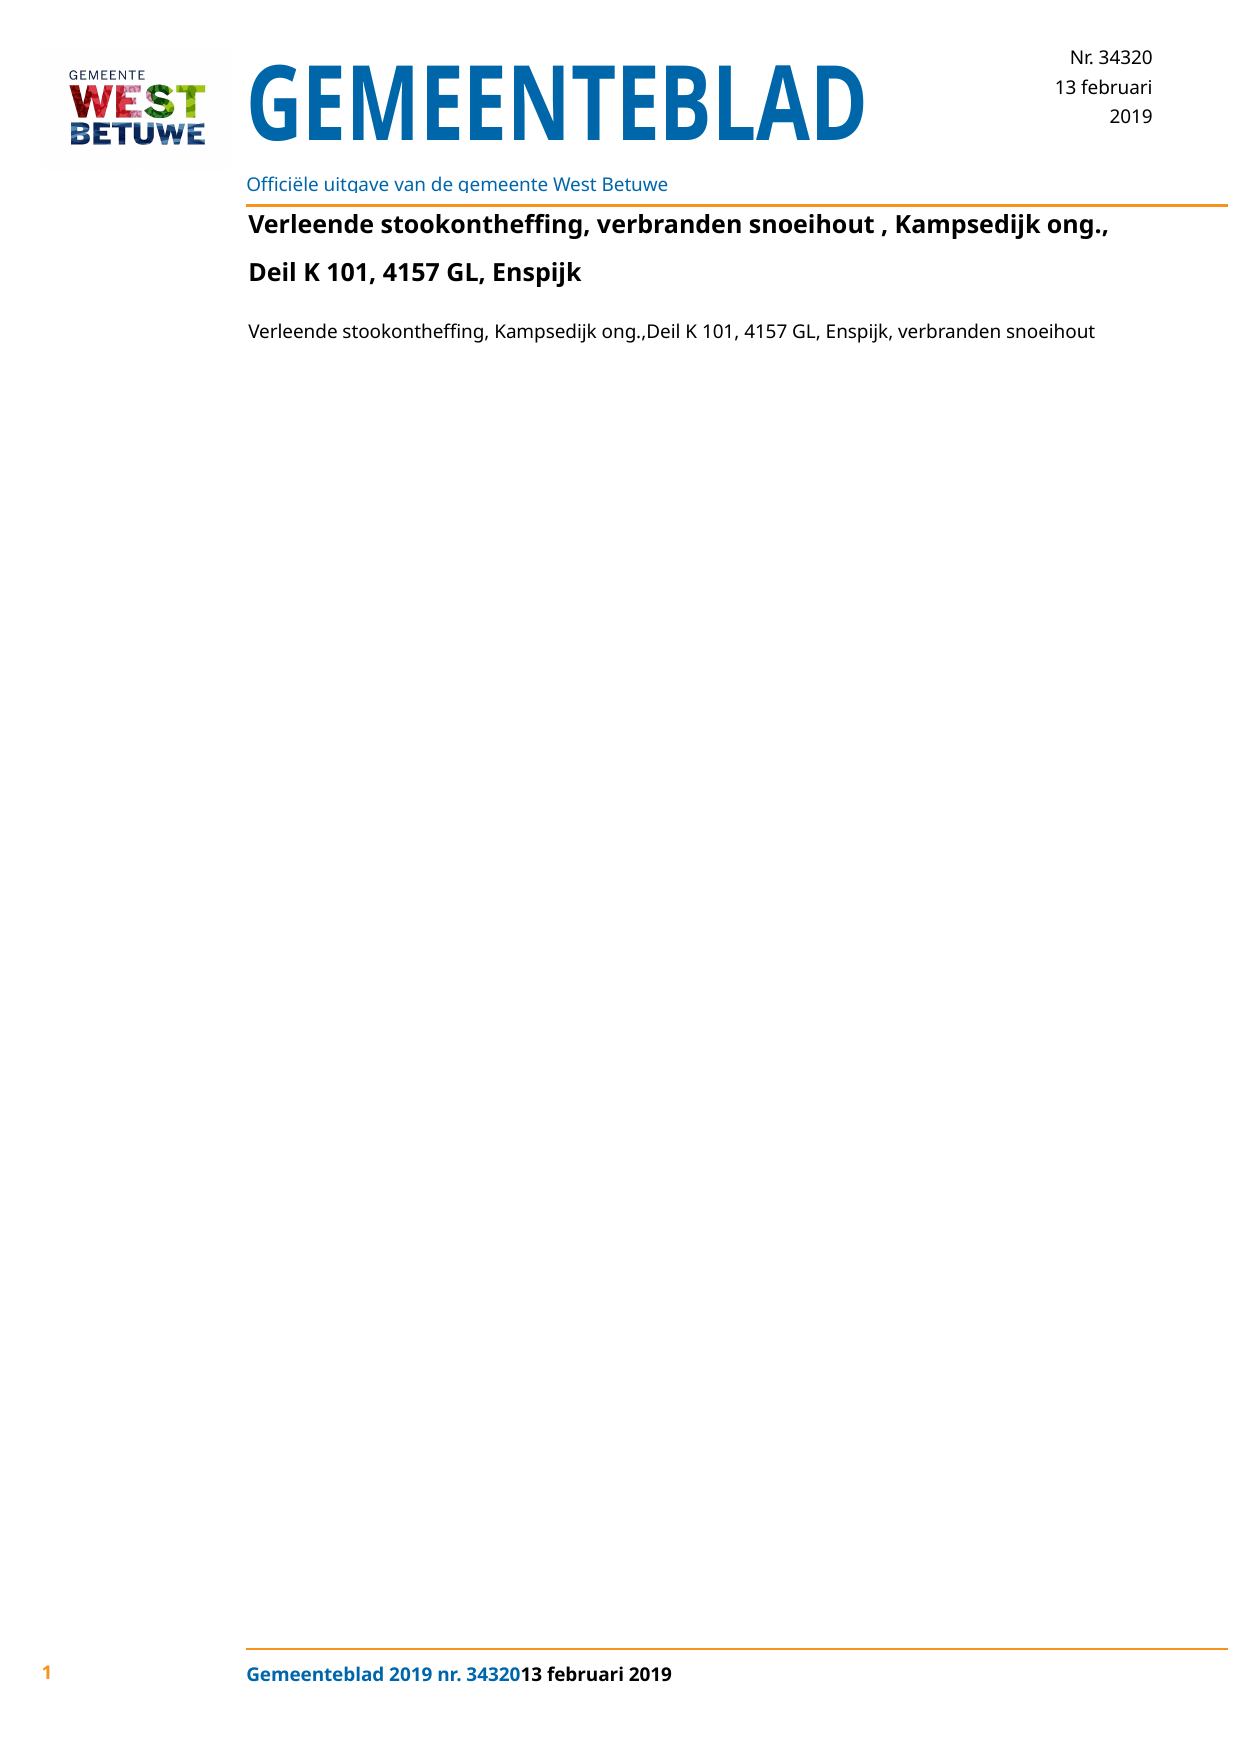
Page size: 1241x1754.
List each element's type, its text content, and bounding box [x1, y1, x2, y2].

text Verleende stookontheffing, verbranden snoeihout , Kampsedijk ong., Deil K 101, 4157 GL, Enspijk [248, 207, 1152, 288]
picture [41, 47, 231, 172]
text Verleende stookontheffing, Kampsedijk ong.,Deil K 101, 4157 GL, Enspijk, verbranden snoeihout [248, 318, 1152, 344]
